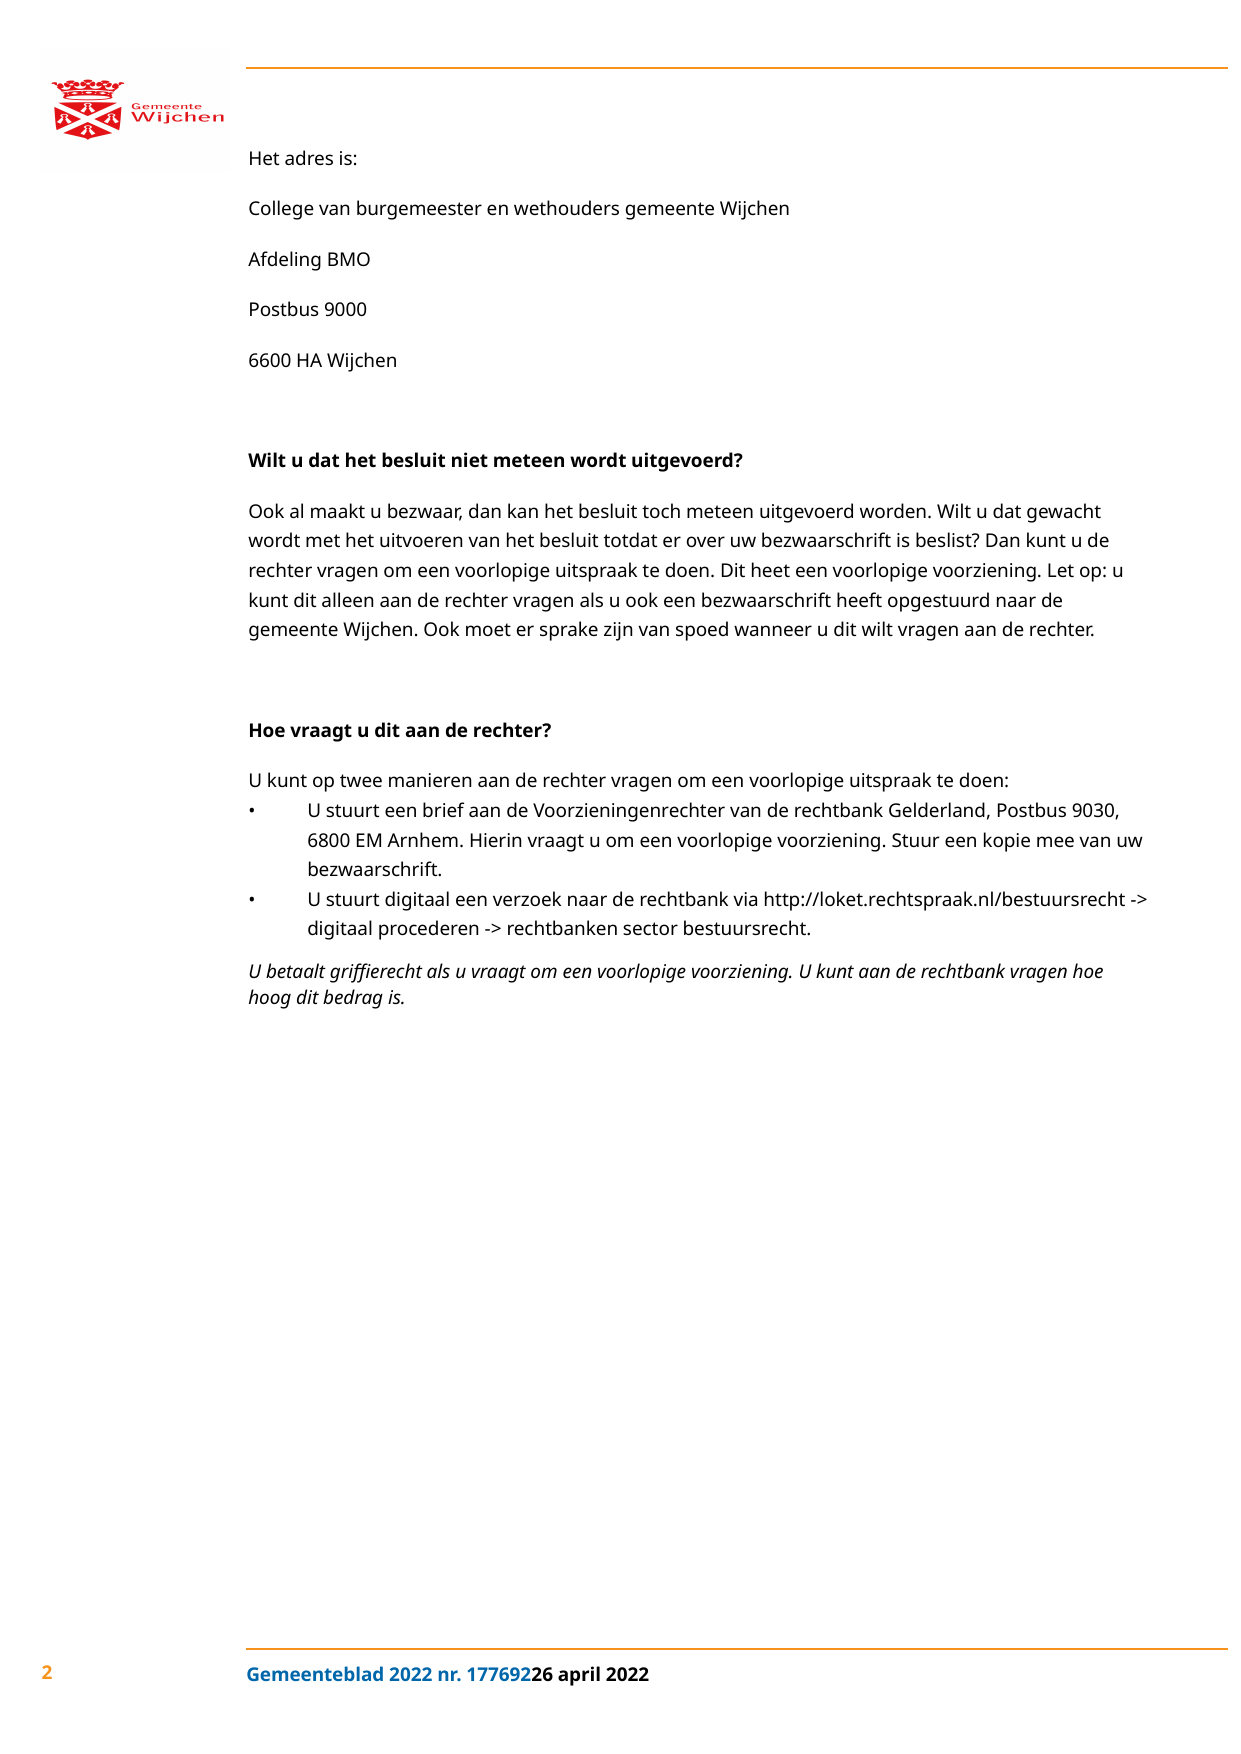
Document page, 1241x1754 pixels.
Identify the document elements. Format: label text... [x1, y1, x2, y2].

text Ook al maakt u bezwaar, dan kan het besluit toch meteen uitgevoerd worden. Wilt u dat gewacht wordt met het uitvoeren van het besluit totdat er over uw bezwaarschrift is beslist? Dan kunt u de rechter vragen om een voorlopige uitspraak te doen. Dit heet een voorlopige voorziening. Let op: u kunt dit alleen aan de rechter vragen als u ook een bezwaarschrift heeft opgestuurd naar de gemeente Wijchen. Ook moet er sprake zijn van spoed wanneer u dit wilt vragen aan de rechter. [248, 498, 1152, 642]
text 6600 HA Wijchen [248, 347, 1152, 373]
text Het adres is: [248, 145, 1152, 171]
text Hoe vraagt u dit aan de rechter? [248, 717, 1152, 743]
text Wilt u dat het besluit niet meteen wordt uitgevoerd? [248, 448, 1152, 473]
text College van burgemeester en wethouders gemeente Wijchen [248, 196, 1152, 221]
list U stuurt digitaal een verzoek naar de rechtbank via http://loket.rechtspraak.nl/bestuursrecht -> digitaal procederen -> rechtbanken sector bestuursrecht. [248, 886, 1152, 941]
text Afdeling BMO [248, 246, 1152, 272]
text U kunt op twee manieren aan de rechter vragen om een voorlopige uitspraak te doen: [248, 768, 1152, 793]
list U stuurt een brief aan de Voorzieningenrechter van de rechtbank Gelderland, Postbus 9030, 6800 EM Arnhem. Hierin vraagt u om een voorlopige voorziening. Stuur een kopie mee van uw bezwaarschrift. [248, 797, 1152, 882]
text U betaalt griffierecht als u vraagt om een voorlopige voorziening. U kunt aan de rechtbank vragen hoe hoog dit bedrag is. [248, 959, 1152, 1010]
text Postbus 9000 [248, 296, 1152, 322]
picture [41, 47, 231, 172]
